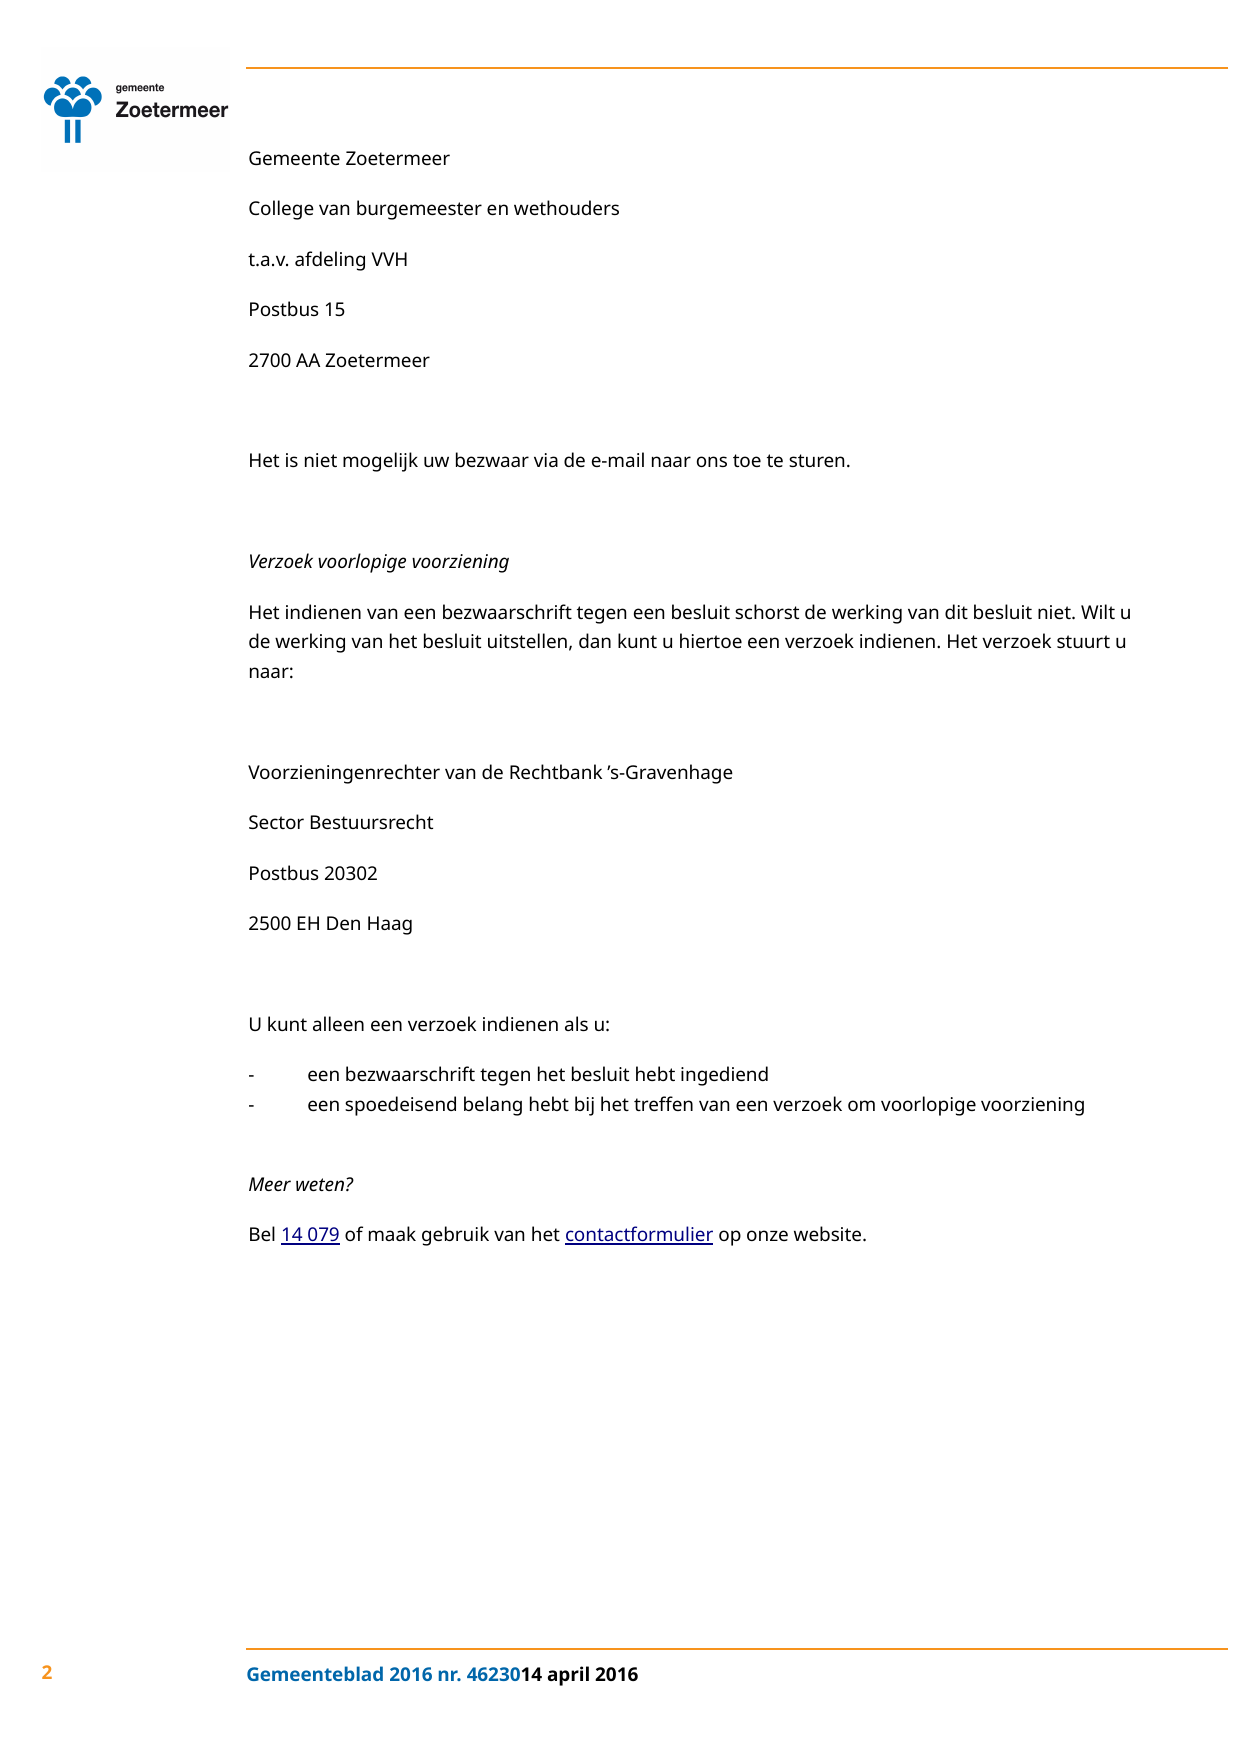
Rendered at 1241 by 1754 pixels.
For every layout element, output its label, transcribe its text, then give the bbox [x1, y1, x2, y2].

text College van burgemeester en wethouders [248, 196, 1152, 221]
picture [41, 47, 231, 172]
text Voorzieningenrechter van de Rechtbank ’s-Gravenhage [248, 759, 1152, 785]
text Sector Bestuursrecht [248, 809, 1152, 835]
text Het indienen van een bezwaarschrift tegen een besluit schorst de werking van dit besluit niet. Wilt u de werking van het besluit uitstellen, dan kunt u hiertoe een verzoek indienen. Het verzoek stuurt u naar: [248, 599, 1152, 684]
text Het is niet mogelijk uw bezwaar via de e-mail naar ons toe te sturen. [248, 448, 1152, 473]
text 2500 EH Den Haag [248, 910, 1152, 936]
text Postbus 20302 [248, 860, 1152, 886]
text Bel 14 079 of maak gebruik van het contactformulier op onze website. [248, 1221, 1152, 1247]
text Verzoek voorlopige voorziening [248, 548, 1152, 574]
text t.a.v. afdeling VVH [248, 246, 1152, 272]
list een bezwaarschrift tegen het besluit hebt ingediend [248, 1061, 1152, 1087]
text 2700 AA Zoetermeer [248, 347, 1152, 373]
text Postbus 15 [248, 296, 1152, 322]
text U kunt alleen een verzoek indienen als u: [248, 1011, 1152, 1037]
text Meer weten? [248, 1171, 1152, 1197]
text Gemeente Zoetermeer [248, 145, 1152, 171]
list een spoedeisend belang hebt bij het treffen van een verzoek om voorlopige voorziening [248, 1091, 1152, 1117]
